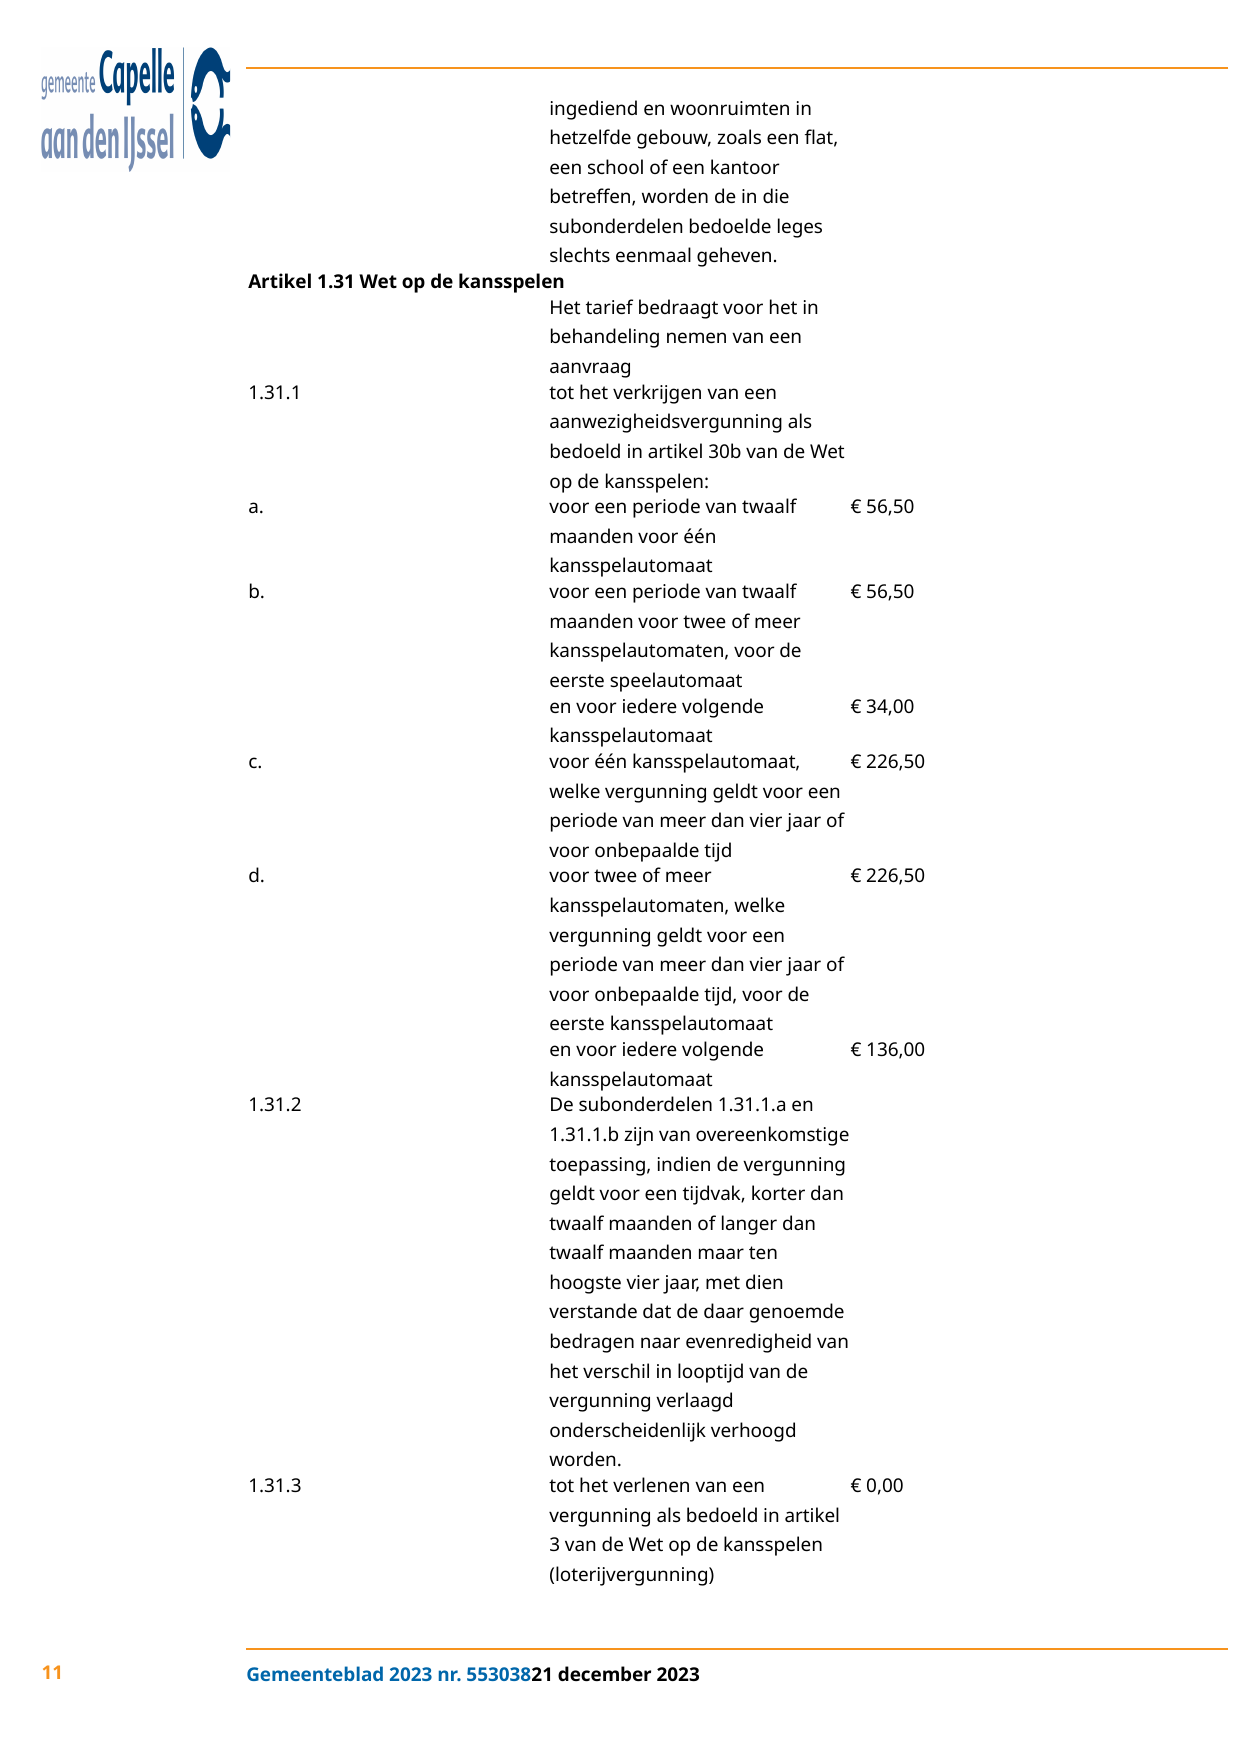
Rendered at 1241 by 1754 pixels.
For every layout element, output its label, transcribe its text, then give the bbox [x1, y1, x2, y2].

table_cell [248, 1036, 549, 1092]
table_cell De subonderdelen 1.31.1.a en 1.31.1.b zijn van overeenkomstige toepassing, indien de vergunning geldt voor een tijdvak, korter dan twaalf maanden of langer dan twaalf maanden maar ten hoogste vier jaar, met dien verstande dat de daar genoemde bedragen naar evenredigheid van het verschil in looptijd van de vergunning verlaagd onderscheidenlijk verhoogd worden. [549, 1092, 850, 1472]
table_cell € 56,50 [850, 579, 1152, 693]
table_cell a. [248, 494, 549, 578]
table_cell c. [248, 748, 549, 863]
table_cell tot het verlenen van een vergunning als bedoeld in artikel 3 van de Wet op de kansspelen (loterijvergunning) [549, 1473, 850, 1587]
table_cell Artikel 1.31 Wet op de kansspelen [248, 269, 1152, 294]
table_cell tot het verkrijgen van een aanwezigheidsvergunning als bedoeld in artikel 30b van de Wet op de kansspelen: [549, 379, 850, 493]
table_cell € 0,00 [850, 1473, 1152, 1587]
table_cell voor een periode van twaalf maanden voor twee of meer kansspelautomaten, voor de eerste speelautomaat [549, 579, 850, 693]
table_cell [248, 693, 549, 748]
table_cell [850, 294, 1152, 379]
table_cell [850, 379, 1152, 493]
table_cell d. [248, 863, 549, 1036]
table_cell [248, 95, 549, 268]
table_cell b. [248, 579, 549, 693]
table_cell € 136,00 [850, 1036, 1152, 1092]
table_cell Het tarief bedraagt voor het in behandeling nemen van een aanvraag [549, 294, 850, 379]
table_cell € 226,50 [850, 748, 1152, 863]
table_cell € 56,50 [850, 494, 1152, 578]
table_cell ingediend en woonruimten in hetzelfde gebouw, zoals een flat, een school of een kantoor betreffen, worden de in die subonderdelen bedoelde leges slechts eenmaal geheven. [549, 95, 850, 268]
table_cell 1.31.3 [248, 1473, 549, 1587]
table_cell € 226,50 [850, 863, 1152, 1036]
table_cell [248, 294, 549, 379]
table_cell [850, 1092, 1152, 1472]
table_cell € 34,00 [850, 693, 1152, 748]
table_cell voor één kansspelautomaat, welke vergunning geldt voor een periode van meer dan vier jaar of voor onbepaalde tijd [549, 748, 850, 863]
table_cell voor twee of meer kansspelautomaten, welke vergunning geldt voor een periode van meer dan vier jaar of voor onbepaalde tijd, voor de eerste kansspelautomaat [549, 863, 850, 1036]
table_cell 1.31.1 [248, 379, 549, 493]
table_cell voor een periode van twaalf maanden voor één kansspelautomaat [549, 494, 850, 578]
picture [41, 47, 231, 172]
table_cell en voor iedere volgende kansspelautomaat [549, 693, 850, 748]
table_cell [850, 95, 1152, 268]
table_cell 1.31.2 [248, 1092, 549, 1472]
table_cell en voor iedere volgende kansspelautomaat [549, 1036, 850, 1092]
